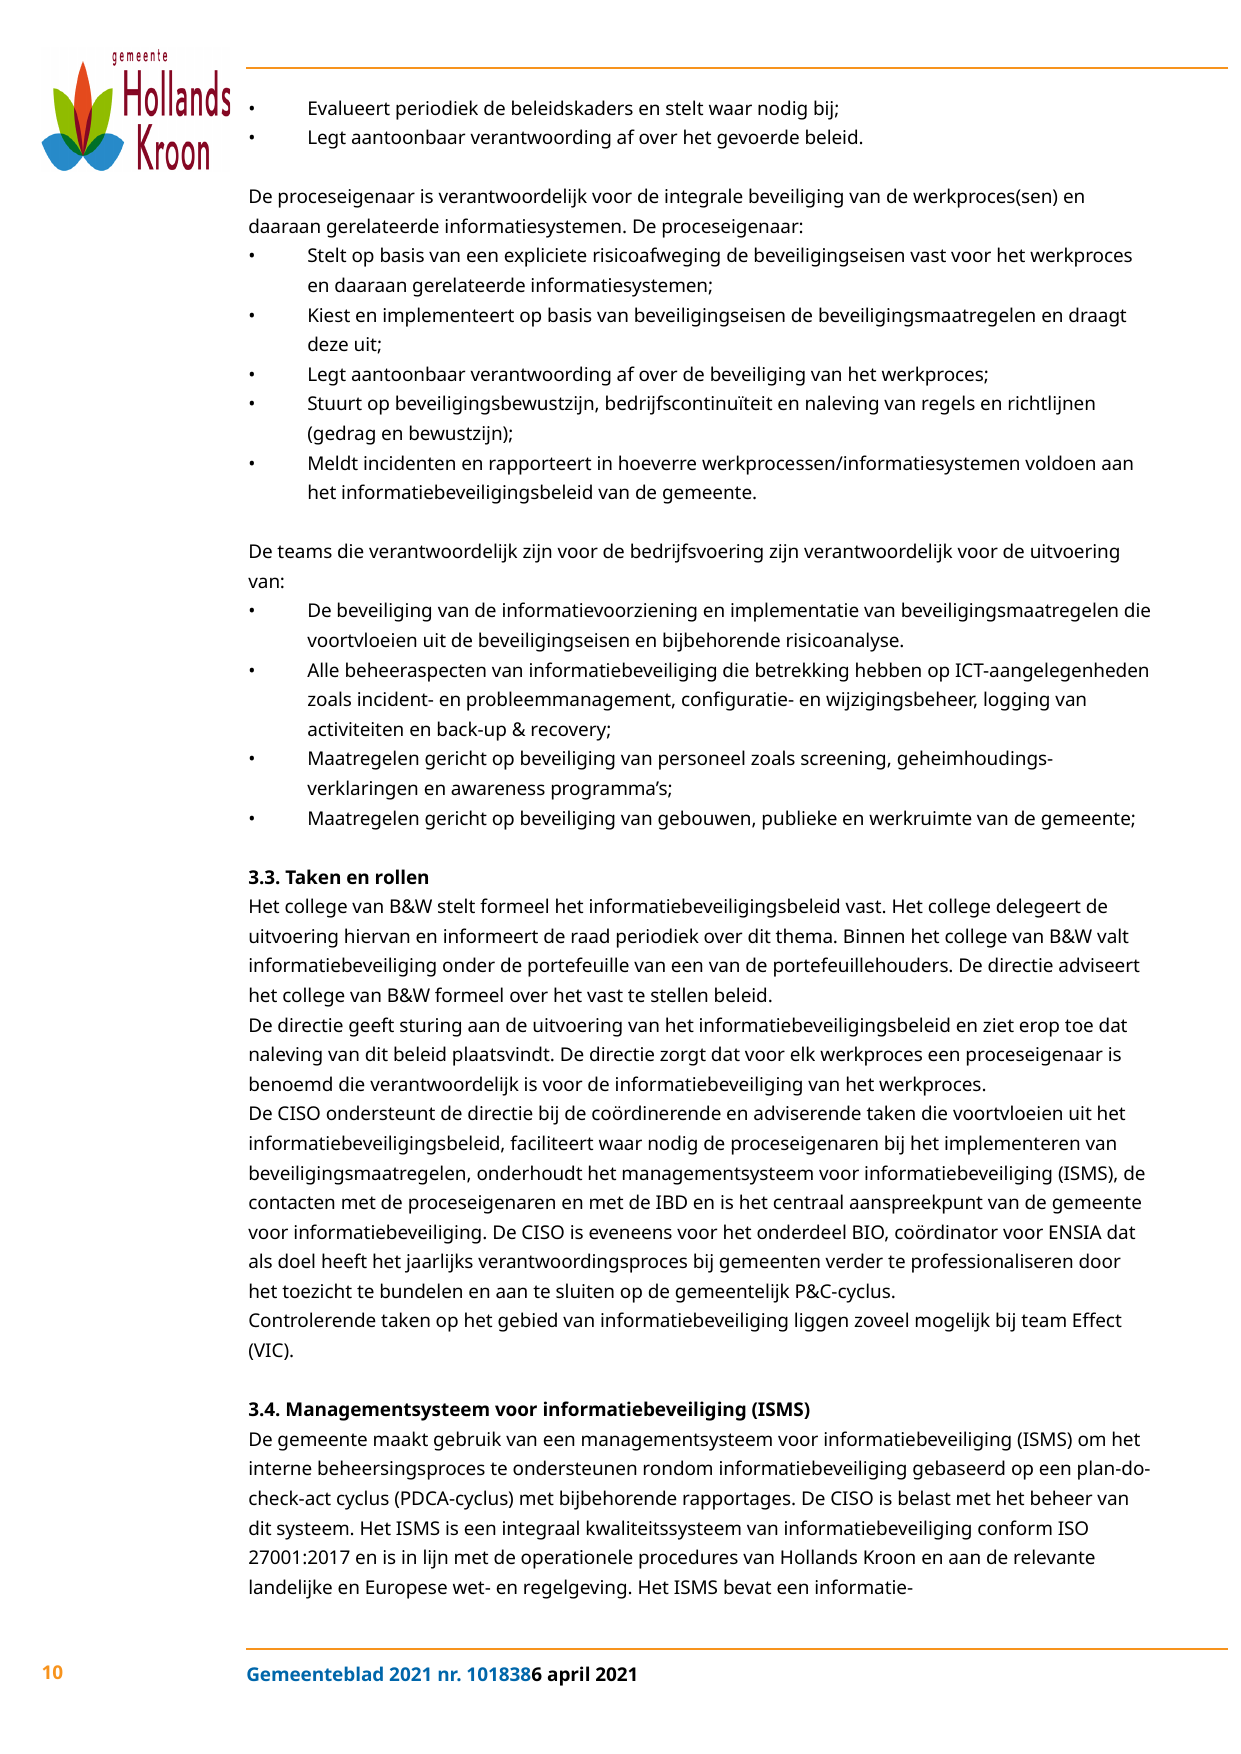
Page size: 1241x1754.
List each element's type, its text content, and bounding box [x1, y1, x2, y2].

list Meldt incidenten en rapporteert in hoeverre werkprocessen/informatiesystemen voldoen aan het informatiebeveiligingsbeleid van de gemeente. [248, 450, 1152, 505]
text De CISO ondersteunt de directie bij de coördinerende en adviserende taken die voortvloeien uit het informatiebeveiligingsbeleid, faciliteert waar nodig de proceseigenaren bij het implementeren van beveiligingsmaatregelen, onderhoudt het managementsysteem voor informatiebeveiliging (ISMS), de contacten met de proceseigenaren en met de IBD en is het centraal aanspreekpunt van de gemeente voor informatiebeveiliging. De CISO is eveneens voor het onderdeel BIO, coördinator voor ENSIA dat als doel heeft het jaarlijks verantwoordingsproces bij gemeenten verder te professionaliseren door het toezicht te bundelen en aan te sluiten op de gemeentelijk P&C-cyclus. [248, 1101, 1152, 1304]
text 3.3. Taken en rollen [248, 864, 1152, 890]
list Kiest en implementeert op basis van beveiligingseisen de beveiligingsmaatregelen en draagt deze uit; [248, 302, 1152, 357]
picture [41, 47, 231, 172]
text De proceseigenaar is verantwoordelijk voor de integrale beveiliging van de werkproces(sen) en daaraan gerelateerde informatiesystemen. De proceseigenaar: [248, 183, 1152, 239]
text Het college van B&W stelt formeel het informatiebeveiligingsbeleid vast. Het college delegeert de uitvoering hiervan en informeert de raad periodiek over dit thema. Binnen het college van B&W valt informatiebeveiliging onder de portefeuille van een van de portefeuillehouders. De directie adviseert het college van B&W formeel over het vast te stellen beleid. [248, 893, 1152, 1008]
text De teams die verantwoordelijk zijn voor de bedrijfsvoering zijn verantwoordelijk voor de uitvoering van: [248, 538, 1152, 594]
list Evalueert periodiek de beleidskaders en stelt waar nodig bij; [248, 95, 1152, 121]
list Legt aantoonbaar verantwoording af over de beveiliging van het werkproces; [248, 361, 1152, 387]
list Legt aantoonbaar verantwoording af over het gevoerde beleid. [248, 124, 1152, 150]
text 3.4. Managementsysteem voor informatiebeveiliging (ISMS) [248, 1396, 1152, 1422]
list Maatregelen gericht op beveiliging van gebouwen, publieke en werkruimte van de gemeente; [248, 805, 1152, 831]
text Controlerende taken op het gebied van informatiebeveiliging liggen zoveel mogelijk bij team Effect (VIC). [248, 1308, 1152, 1363]
list De beveiliging van de informatievoorziening en implementatie van beveiligingsmaatregelen die voortvloeien uit de beveiligingseisen en bijbehorende risicoanalyse. [248, 598, 1152, 653]
text De gemeente maakt gebruik van een managementsysteem voor informatiebeveiliging (ISMS) om het interne beheersingsproces te ondersteunen rondom informatiebeveiliging gebaseerd op een plan-do-check-act cyclus (PDCA-cyclus) met bijbehorende rapportages. De CISO is belast met het beheer van dit systeem. Het ISMS is een integraal kwaliteitssysteem van informatiebeveiliging conform ISO 27001:2017 en is in lijn met de operationele procedures van Hollands Kroon en aan de relevante landelijke en Europese wet- en regelgeving. Het ISMS bevat een informatie- [248, 1426, 1152, 1600]
text De directie geeft sturing aan de uitvoering van het informatiebeveiligingsbeleid en ziet erop toe dat naleving van dit beleid plaatsvindt. De directie zorgt dat voor elk werkproces een proceseigenaar is benoemd die verantwoordelijk is voor de informatiebeveiliging van het werkproces. [248, 1012, 1152, 1097]
list Maatregelen gericht op beveiliging van personeel zoals screening, geheimhoudings-verklaringen en awareness programma’s; [248, 746, 1152, 801]
list Stuurt op beveiligingsbewustzijn, bedrijfscontinuïteit en naleving van regels en richtlijnen (gedrag en bewustzijn); [248, 391, 1152, 446]
list Stelt op basis van een expliciete risicoafweging de beveiligingseisen vast voor het werkproces en daaraan gerelateerde informatiesystemen; [248, 243, 1152, 298]
list Alle beheeraspecten van informatiebeveiliging die betrekking hebben op ICT-aangelegenheden zoals incident- en probleemmanagement, configuratie- en wijzigingsbeheer, logging van activiteiten en back-up & recovery; [248, 657, 1152, 742]
